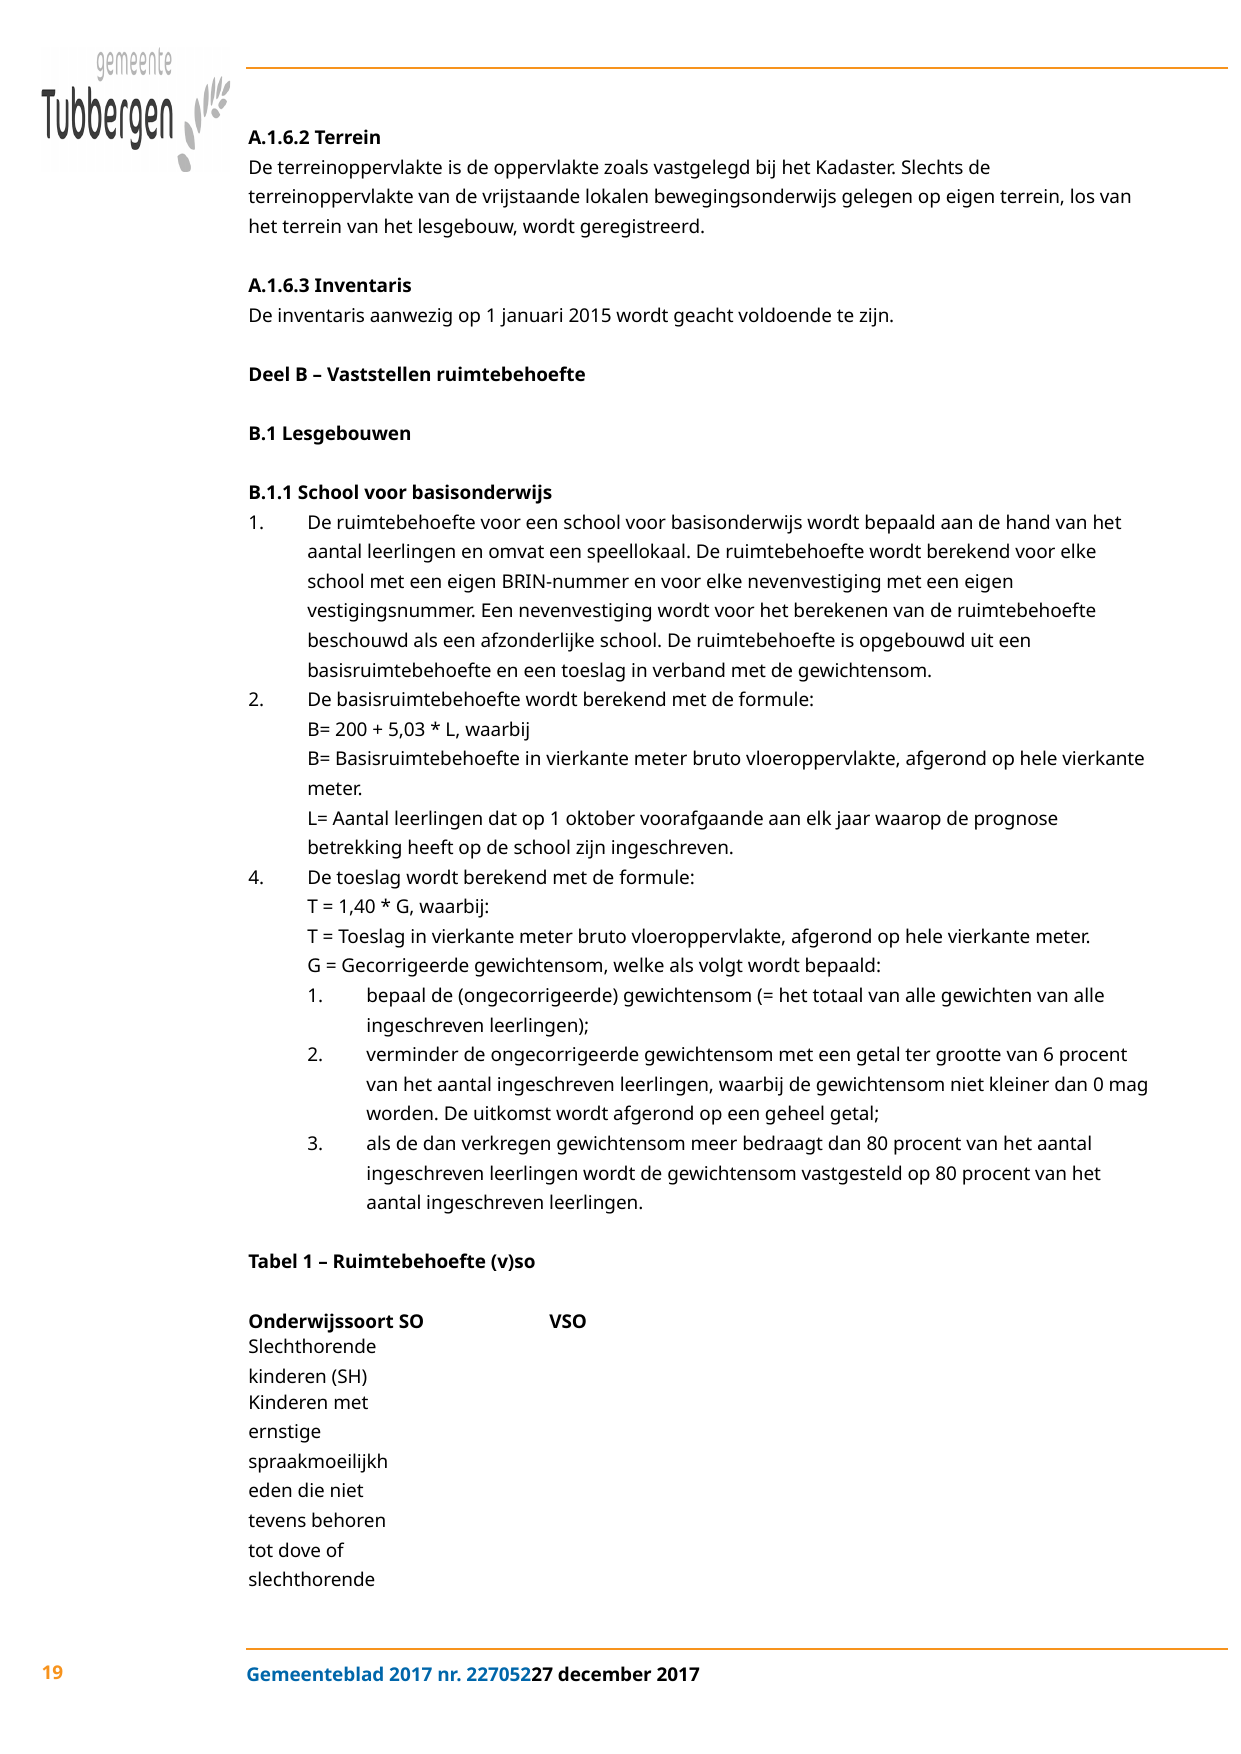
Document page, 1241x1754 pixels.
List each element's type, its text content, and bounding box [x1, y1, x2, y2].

list als de dan verkregen gewichtensom meer bedraagt dan 80 procent van het aantal ingeschreven leerlingen wordt de gewichtensom vastgesteld op 80 procent van het aantal ingeschreven leerlingen. [307, 1130, 1152, 1215]
table_cell [399, 1389, 549, 1592]
list T = 1,40 * G, waarbij: [248, 893, 1152, 919]
text B.1.1 School voor basisonderwijs [248, 479, 1152, 505]
table_header VSO [549, 1308, 700, 1333]
text De inventaris aanwezig op 1 januari 2015 wordt geacht voldoende te zijn. [248, 302, 1152, 328]
list De ruimtebehoefte voor een school voor basisonderwijs wordt bepaald aan de hand van het aantal leerlingen en omvat een speellokaal. De ruimtebehoefte wordt berekend voor elke school met een eigen BRIN-nummer en voor elke nevenvestiging met een eigen vestigingsnummer. Een nevenvestiging wordt voor het berekenen van de ruimtebehoefte beschouwd als een afzonderlijke school. De ruimtebehoefte is opgebouwd uit een basisruimtebehoefte en een toeslag in verband met de gewichtensom. [248, 509, 1152, 683]
text A.1.6.3 Inventaris [248, 272, 1152, 298]
text B.1 Lesgebouwen [248, 420, 1152, 446]
text De terreinoppervlakte is de oppervlakte zoals vastgelegd bij het Kadaster. Slechts de terreinoppervlakte van de vrijstaande lokalen bewegingsonderwijs gelegen op eigen terrein, los van het terrein van het lesgebouw, wordt geregistreerd. [248, 154, 1152, 239]
list T = Toeslag in vierkante meter bruto vloeroppervlakte, afgerond op hele vierkante meter. [248, 923, 1152, 949]
list De toeslag wordt berekend met de formule: [248, 864, 1152, 890]
table_header Onderwijssoort [248, 1308, 398, 1333]
table_cell [549, 1389, 700, 1592]
list G = Gecorrigeerde gewichtensom, welke als volgt wordt bepaald: [248, 953, 1152, 978]
text Tabel 1 – Ruimtebehoefte (v)so [248, 1248, 1152, 1274]
table_cell Slechthorende kinderen (SH) [248, 1334, 398, 1389]
list verminder de ongecorrigeerde gewichtensom met een getal ter grootte van 6 procent van het aantal ingeschreven leerlingen, waarbij de gewichtensom niet kleiner dan 0 mag worden. De uitkomst wordt afgerond op een geheel getal; [307, 1041, 1152, 1126]
table_cell [549, 1334, 700, 1389]
table_cell Kinderen met ernstige spraakmoeilijkheden die niet tevens behoren tot dove of slechthorende [248, 1389, 398, 1592]
text A.1.6.2 Terrein [248, 124, 1152, 150]
text Deel B – Vaststellen ruimtebehoefte [248, 361, 1152, 387]
list B= Basisruimtebehoefte in vierkante meter bruto vloeroppervlakte, afgerond op hele vierkante meter. [248, 746, 1152, 801]
picture [41, 47, 231, 172]
table_header SO [399, 1308, 549, 1333]
list bepaal de (ongecorrigeerde) gewichtensom (= het totaal van alle gewichten van alle ingeschreven leerlingen); [307, 982, 1152, 1038]
list De basisruimtebehoefte wordt berekend met de formule: [248, 686, 1152, 712]
table_cell [399, 1334, 549, 1389]
list L= Aantal leerlingen dat op 1 oktober voorafgaande aan elk jaar waarop de prognose betrekking heeft op de school zijn ingeschreven. [248, 805, 1152, 860]
list B= 200 + 5,03 * L, waarbij [248, 716, 1152, 742]
